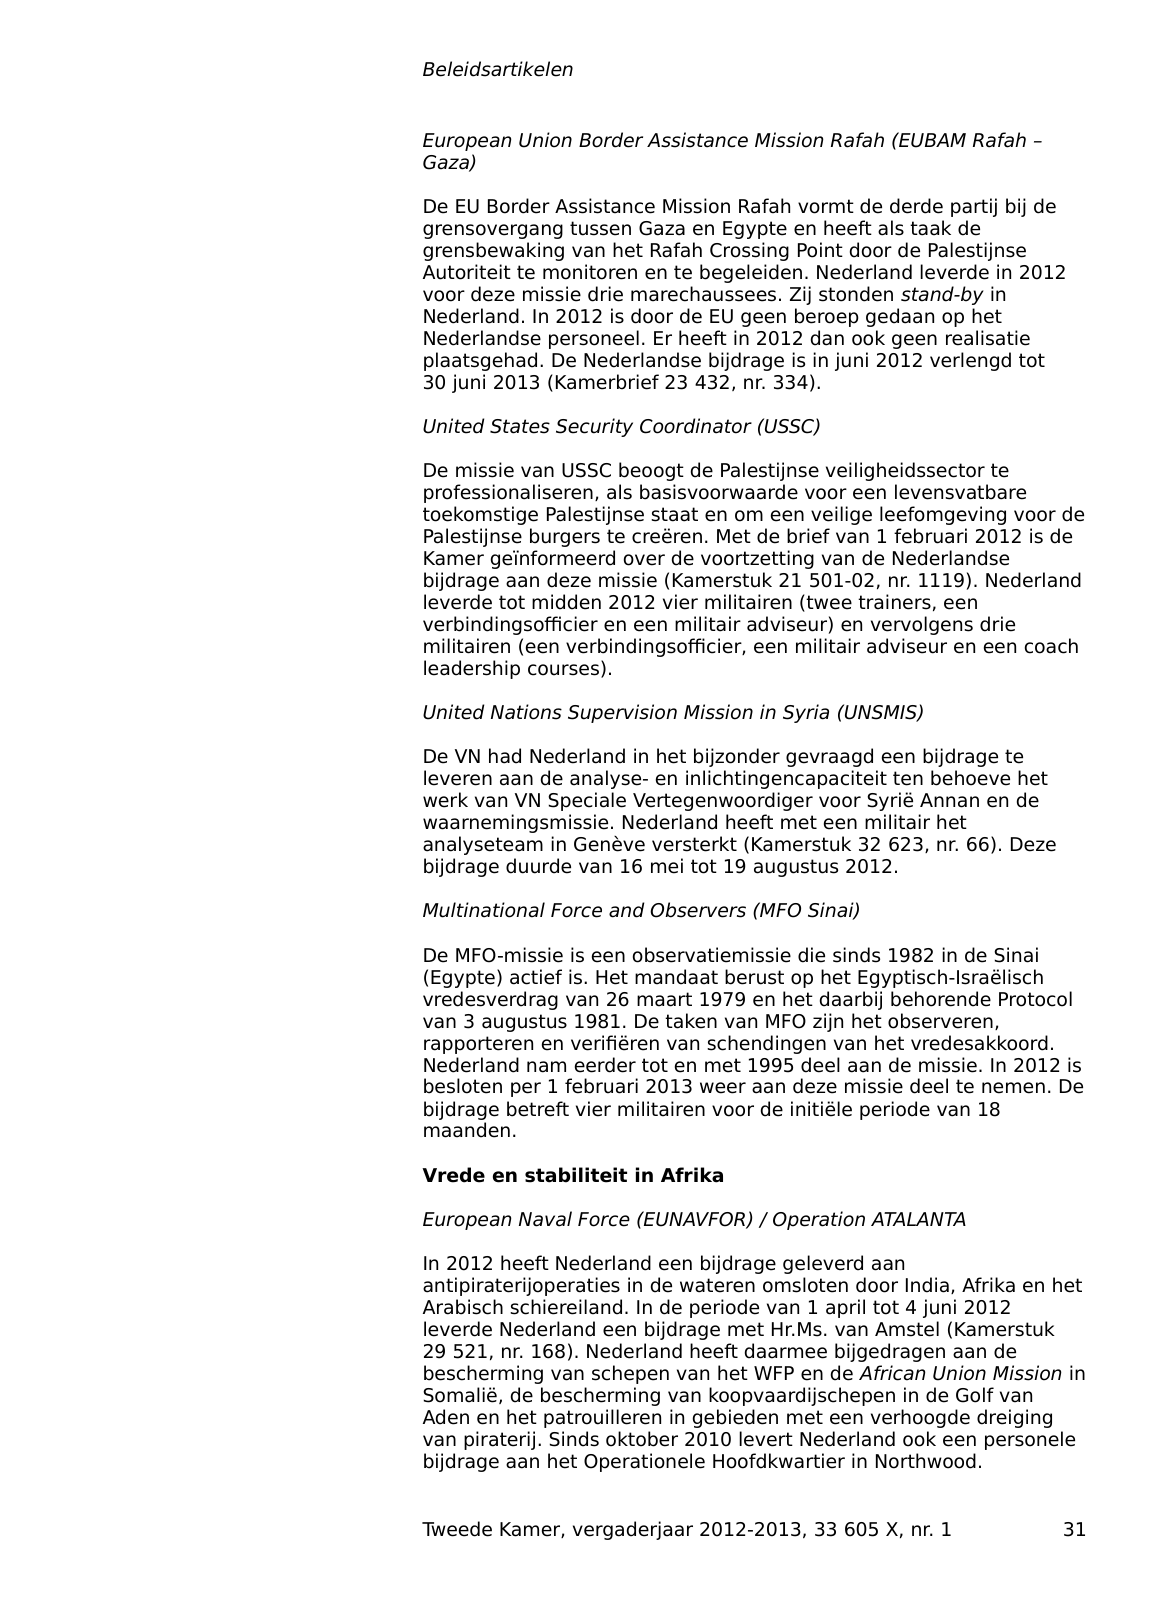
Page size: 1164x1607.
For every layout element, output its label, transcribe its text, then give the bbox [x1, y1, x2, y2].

text In 2012 heeft Nederland een bijdrage geleverd aan antipiraterijoperaties in de wateren omsloten door India, Afrika en het Arabisch schiereiland. In de periode van 1 april tot 4 juni 2012 leverde Nederland een bijdrage met Hr.Ms. van Amstel (Kamerstuk 29 521, nr. 168). Nederland heeft daarmee bijgedragen aan de bescherming van schepen van het WFP en de African Union Mission in Somalië, de bescherming van koopvaardijschepen in de Golf van Aden en het patrouilleren in gebieden met een verhoogde dreiging van piraterij. Sinds oktober 2010 levert Nederland ook een personele bijdrage aan het Operationele Hoofdkwartier in Northwood. [422, 1253, 1087, 1473]
subtitle Multinational Force and Observers (MFO Sinai) [422, 900, 1087, 922]
subtitle United States Security Coordinator (USSC) [422, 416, 1087, 438]
subtitle Vrede en stabiliteit in Afrika [422, 1164, 1087, 1187]
subtitle European Union Border Assistance Mission Rafah (EUBAM Rafah – Gaza) [422, 130, 1087, 174]
subtitle United Nations Supervision Mission in Syria (UNSMIS) [422, 702, 1087, 724]
text De VN had Nederland in het bijzonder gevraagd een bijdrage te leveren aan de analyse- en inlichtingencapaciteit ten behoeve het werk van VN Speciale Vertegenwoordiger voor Syrië Annan en de waarnemingsmissie. Nederland heeft met een militair het analyseteam in Genève versterkt (Kamerstuk 32 623, nr. 66). Deze bijdrage duurde van 16 mei tot 19 augustus 2012. [422, 746, 1087, 878]
text De EU Border Assistance Mission Rafah vormt de derde partij bij de grensovergang tussen Gaza en Egypte en heeft als taak de grensbewaking van het Rafah Crossing Point door de Palestijnse Autoriteit te monitoren en te begeleiden. Nederland leverde in 2012 voor deze missie drie marechaussees. Zij stonden stand-by in Nederland. In 2012 is door de EU geen beroep gedaan op het Nederlandse personeel. Er heeft in 2012 dan ook geen realisatie plaatsgehad. De Nederlandse bijdrage is in juni 2012 verlengd tot 30 juni 2013 (Kamerbrief 23 432, nr. 334). [422, 196, 1087, 394]
subtitle European Naval Force (EUNAVFOR) / Operation ATALANTA [422, 1209, 1087, 1231]
text De MFO-missie is een observatiemissie die sinds 1982 in de Sinai (Egypte) actief is. Het mandaat berust op het Egyptisch-Israëlisch vredesverdrag van 26 maart 1979 en het daarbij behorende Protocol van 3 augustus 1981. De taken van MFO zijn het observeren, rapporteren en verifiëren van schendingen van het vredesakkoord. Nederland nam eerder tot en met 1995 deel aan de missie. In 2012 is besloten per 1 februari 2013 weer aan deze missie deel te nemen. De bijdrage betreft vier militairen voor de initiële periode van 18 maanden. [422, 944, 1087, 1142]
text De missie van USSC beoogt de Palestijnse veiligheidssector te professionaliseren, als basisvoorwaarde voor een levensvatbare toekomstige Palestijnse staat en om een veilige leefomgeving voor de Palestijnse burgers te creëren. Met de brief van 1 februari 2012 is de Kamer geïnformeerd over de voortzetting van de Nederlandse bijdrage aan deze missie (Kamerstuk 21 501-02, nr. 1119). Nederland leverde tot midden 2012 vier militairen (twee trainers, een verbindingsofficier en een militair adviseur) en vervolgens drie militairen (een verbindingsofficier, een militair adviseur en een coach leadership courses). [422, 460, 1087, 680]
